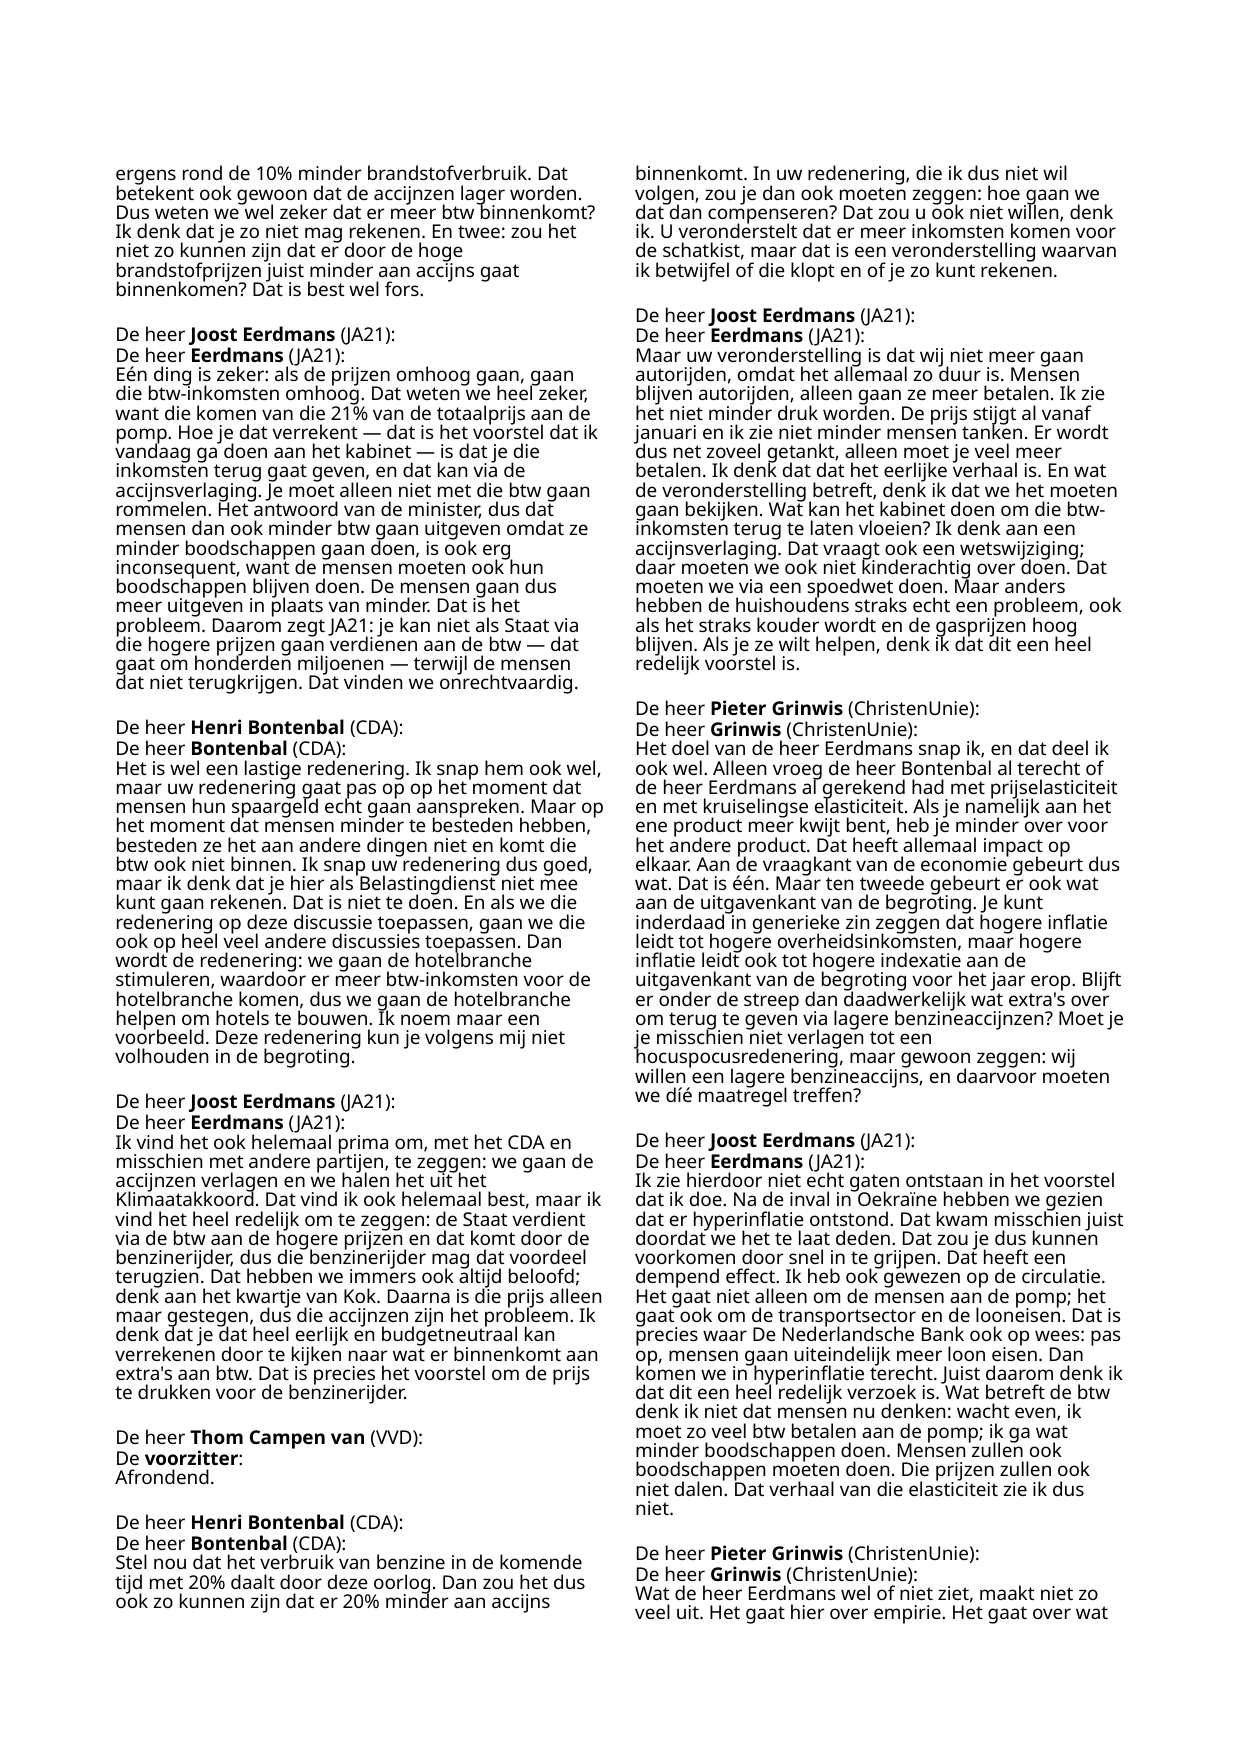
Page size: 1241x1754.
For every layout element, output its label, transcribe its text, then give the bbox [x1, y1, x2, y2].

text Eén ding is zeker: als de prijzen omhoog gaan, gaan die btw-inkomsten omhoog. Dat weten we heel zeker, want die komen van die 21% van de totaalprijs aan de pomp. Hoe je dat verrekent — dat is het voorstel dat ik vandaag ga doen aan het kabinet — is dat je die inkomsten terug gaat geven, en dat kan via de accijnsverlaging. Je moet alleen niet met die btw gaan rommelen. Het antwoord van de minister, dus dat mensen dan ook minder btw gaan uitgeven omdat ze minder boodschappen gaan doen, is ook erg inconsequent, want de mensen moeten ook hun boodschappen blijven doen. De mensen gaan dus meer uitgeven in plaats van minder. Dat is het probleem. Daarom zegt JA21: je kan niet als Staat via die hogere prijzen gaan verdienen aan de btw — dat gaat om honderden miljoenen — terwijl de mensen dat niet terugkrijgen. Dat vinden we onrechtvaardig. [115, 366, 605, 694]
text De heer Joost Eerdmans (JA21): [635, 302, 1125, 327]
text De heer Pieter Grinwis (ChristenUnie): [635, 695, 1125, 721]
text De heer Henri Bontenbal (CDA): [115, 1509, 605, 1535]
text De voorzitter: [115, 1450, 605, 1469]
text De heer Grinwis (ChristenUnie): [635, 1566, 1125, 1585]
text De heer Eerdmans (JA21): [635, 327, 1125, 347]
text Maar uw veronderstelling is dat wij niet meer gaan autorijden, omdat het allemaal zo duur is. Mensen blijven autorijden, alleen gaan ze meer betalen. Ik zie het niet minder druk worden. De prijs stijgt al vanaf januari en ik zie niet minder mensen tanken. Er wordt dus net zoveel getankt, alleen moet je veel meer betalen. Ik denk dat dat het eerlijke verhaal is. En wat de veronderstelling betreft, denk ik dat we het moeten gaan bekijken. Wat kan het kabinet doen om die btw-inkomsten terug te laten vloeien? Ik denk aan een accijnsverlaging. Dat vraagt ook een wetswijziging; daar moeten we ook niet kinderachtig over doen. Dat moeten we via een spoedwet doen. Maar anders hebben de huishoudens straks echt een probleem, ook als het straks kouder wordt en de gasprijzen hoog blijven. Als je ze wilt helpen, denk ik dat dit een heel redelijk voorstel is. [635, 347, 1125, 674]
text Ik vind het ook helemaal prima om, met het CDA en misschien met andere partijen, te zeggen: we gaan de accijnzen verlagen en we halen het uit het Klimaatakkoord. Dat vind ik ook helemaal best, maar ik vind het heel redelijk om te zeggen: de Staat verdient via de btw aan de hogere prijzen en dat komt door de benzinerijder, dus die benzinerijder mag dat voordeel terugzien. Dat hebben we immers ook altijd beloofd; denk aan het kwartje van Kok. Daarna is die prijs alleen maar gestegen, dus die accijnzen zijn het probleem. Ik denk dat je dat heel eerlijk en budgetneutraal kan verrekenen door te kijken naar wat er binnenkomt aan extra's aan btw. Dat is precies het voorstel om de prijs te drukken voor de benzinerijder. [115, 1134, 605, 1403]
text De heer Bontenbal (CDA): [115, 1535, 605, 1554]
text Wat de heer Eerdmans wel of niet ziet, maakt niet zo veel uit. Het gaat hier over empirie. Het gaat over wat [635, 1585, 1125, 1623]
text De heer Eerdmans (JA21): [115, 347, 605, 366]
text ergens rond de 10% minder brandstofverbruik. Dat betekent ook gewoon dat de accijnzen lager worden. Dus weten we wel zeker dat er meer btw binnenkomt? Ik denk dat je zo niet mag rekenen. En twee: zou het niet zo kunnen zijn dat er door de hoge brandstofprijzen juist minder aan accijns gaat binnenkomen? Dat is best wel fors. [115, 165, 605, 300]
text De heer Pieter Grinwis (ChristenUnie): [635, 1540, 1125, 1566]
text binnenkomt. In uw redenering, die ik dus niet wil volgen, zou je dan ook moeten zeggen: hoe gaan we dat dan compenseren? Dat zou u ook niet willen, denk ik. U veronderstelt dat er meer inkomsten komen voor de schatkist, maar dat is een veronderstelling waarvan ik betwijfel of die klopt en of je zo kunt rekenen. [635, 165, 1125, 281]
text De heer Eerdmans (JA21): [115, 1114, 605, 1134]
text De heer Joost Eerdmans (JA21): [115, 1089, 605, 1114]
text De heer Thom Campen van (VVD): [115, 1424, 605, 1450]
text Het doel van de heer Eerdmans snap ik, en dat deel ik ook wel. Alleen vroeg de heer Bontenbal al terecht of de heer Eerdmans al gerekend had met prijselasticiteit en met kruiselingse elasticiteit. Als je namelijk aan het ene product meer kwijt bent, heb je minder over voor het andere product. Dat heeft allemaal impact op elkaar. Aan de vraagkant van de economie gebeurt dus wat. Dat is één. Maar ten tweede gebeurt er ook wat aan de uitgavenkant van de begroting. Je kunt inderdaad in generieke zin zeggen dat hogere inflatie leidt tot hogere overheidsinkomsten, maar hogere inflatie leidt ook tot hogere indexatie aan de uitgavenkant van de begroting voor het jaar erop. Blijft er onder de streep dan daadwerkelijk wat extra's over om terug te geven via lagere benzineaccijnzen? Moet je je misschien niet verlagen tot een hocuspocusredenering, maar gewoon zeggen: wij willen een lagere benzineaccijns, en daarvoor moeten we díé maatregel treffen? [635, 740, 1125, 1106]
text Stel nou dat het verbruik van benzine in de komende tijd met 20% daalt door deze oorlog. Dan zou het dus ook zo kunnen zijn dat er 20% minder aan accijns [115, 1554, 605, 1612]
text De heer Bontenbal (CDA): [115, 740, 605, 759]
text De heer Eerdmans (JA21): [635, 1153, 1125, 1172]
text De heer Henri Bontenbal (CDA): [115, 714, 605, 740]
text De heer Joost Eerdmans (JA21): [635, 1127, 1125, 1153]
text Afrondend. [115, 1469, 605, 1488]
text De heer Grinwis (ChristenUnie): [635, 721, 1125, 740]
text Het is wel een lastige redenering. Ik snap hem ook wel, maar uw redenering gaat pas op op het moment dat mensen hun spaargeld echt gaan aanspreken. Maar op het moment dat mensen minder te besteden hebben, besteden ze het aan andere dingen niet en komt die btw ook niet binnen. Ik snap uw redenering dus goed, maar ik denk dat je hier als Belastingdienst niet mee kunt gaan rekenen. Dat is niet te doen. En als we die redenering op deze discussie toepassen, gaan we die ook op heel veel andere discussies toepassen. Dan wordt de redenering: we gaan de hotelbranche stimuleren, waardoor er meer btw-inkomsten voor de hotelbranche komen, dus we gaan de hotelbranche helpen om hotels te bouwen. Ik noem maar een voorbeeld. Deze redenering kun je volgens mij niet volhouden in de begroting. [115, 759, 605, 1068]
text Ik zie hierdoor niet echt gaten ontstaan in het voorstel dat ik doe. Na de inval in Oekraïne hebben we gezien dat er hyperinflatie ontstond. Dat kwam misschien juist doordat we het te laat deden. Dat zou je dus kunnen voorkomen door snel in te grijpen. Dat heeft een dempend effect. Ik heb ook gewezen op de circulatie. Het gaat niet alleen om de mensen aan de pomp; het gaat ook om de transportsector en de looneisen. Dat is precies waar De Nederlandsche Bank ook op wees: pas op, mensen gaan uiteindelijk meer loon eisen. Dan komen we in hyperinflatie terecht. Juist daarom denk ik dat dit een heel redelijk verzoek is. Wat betreft de btw denk ik niet dat mensen nu denken: wacht even, ik moet zo veel btw betalen aan de pomp; ik ga wat minder boodschappen doen. Mensen zullen ook boodschappen moeten doen. Die prijzen zullen ook niet dalen. Dat verhaal van die elasticiteit zie ik dus niet. [635, 1172, 1125, 1519]
text De heer Joost Eerdmans (JA21): [115, 321, 605, 347]
